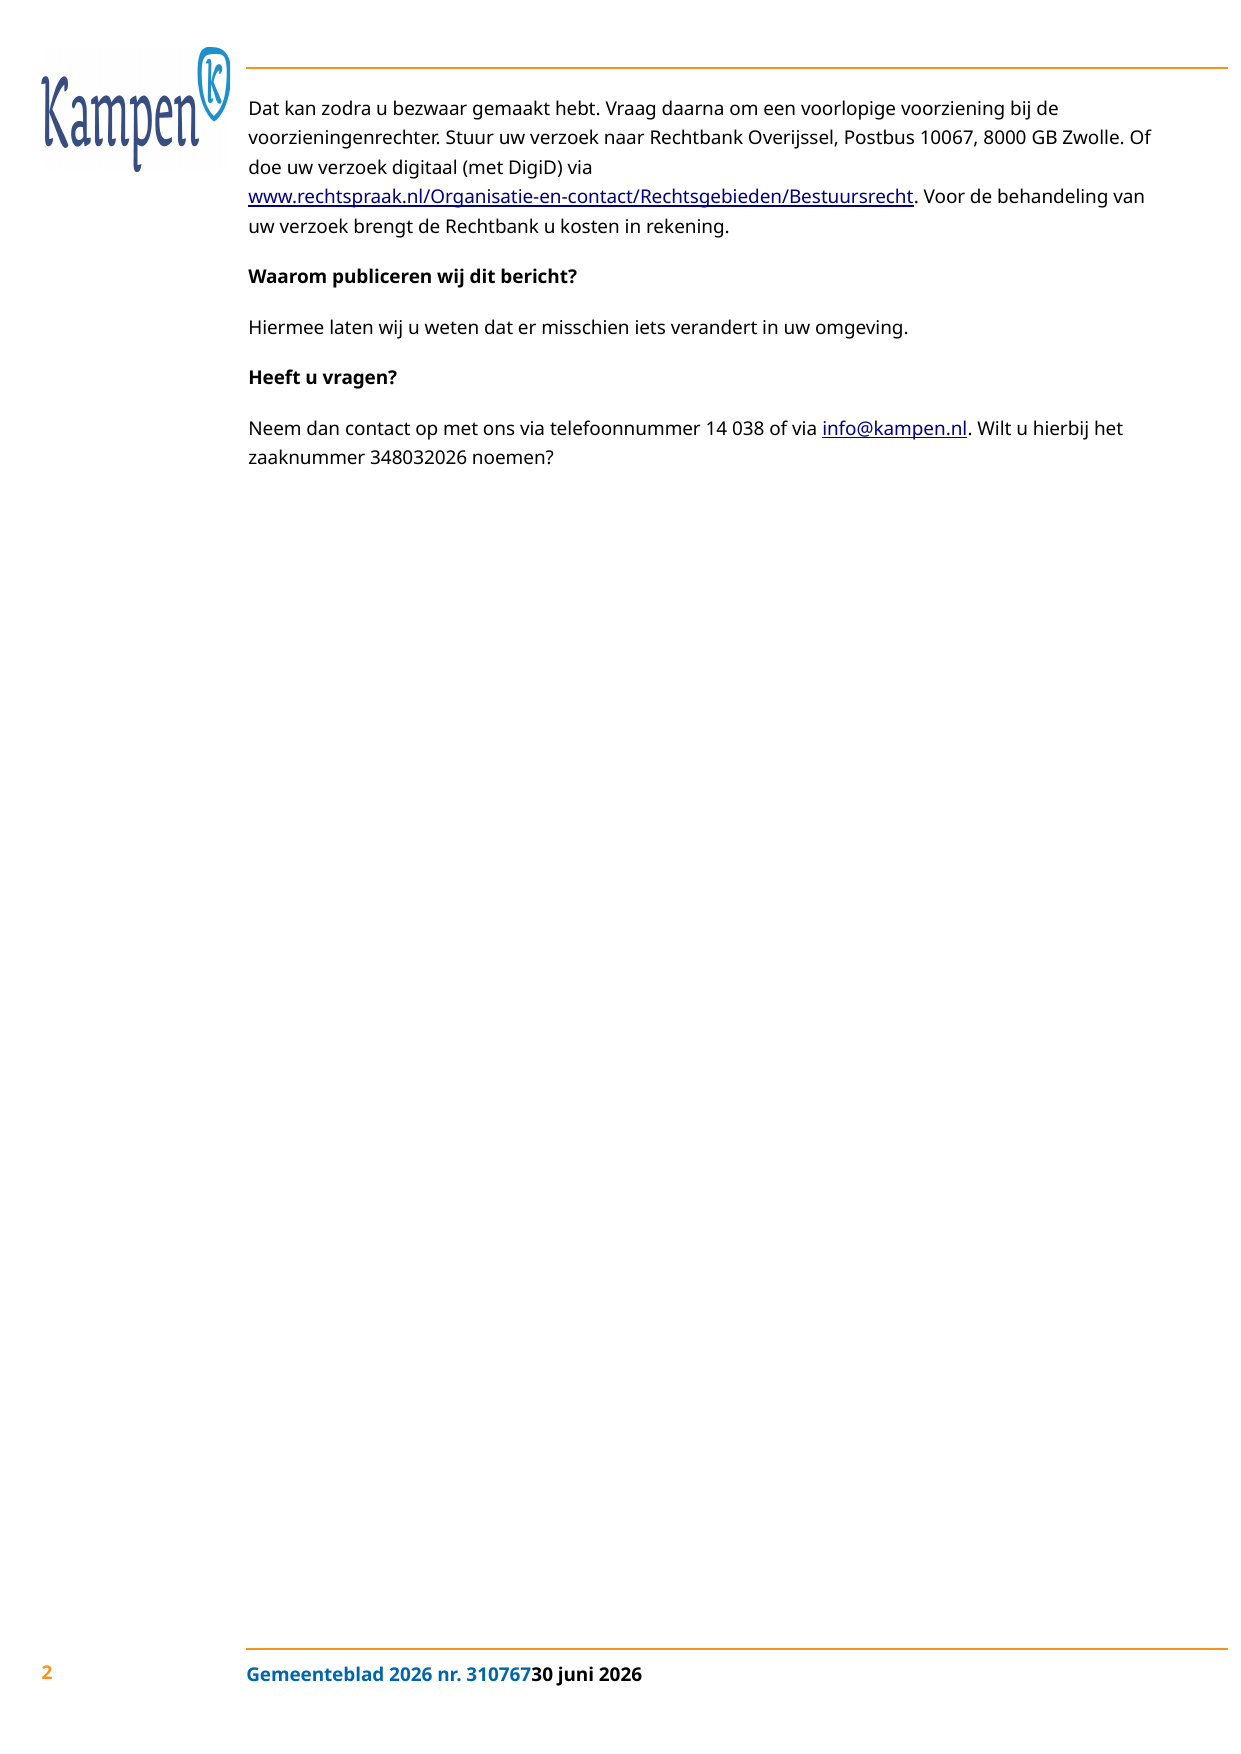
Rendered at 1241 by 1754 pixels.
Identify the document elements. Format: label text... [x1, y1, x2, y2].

text Hiermee laten wij u weten dat er misschien iets verandert in uw omgeving. [248, 314, 1152, 340]
text Waarom publiceren wij dit bericht? [248, 263, 1152, 289]
text Neem dan contact op met ons via telefoonnummer 14 038 of via info@kampen.nl. Wilt u hierbij het zaaknummer 348032026 noemen? [248, 415, 1152, 470]
picture [41, 47, 231, 172]
text Heeft u vragen? [248, 364, 1152, 390]
text Dat kan zodra u bezwaar gemaakt hebt. Vraag daarna om een voorlopige voorziening bij de voorzieningenrechter. Stuur uw verzoek naar Rechtbank Overijssel, Postbus 10067, 8000 GB Zwolle. Of doe uw verzoek digitaal (met DigiD) via www.rechtspraak.nl/Organisatie-en-contact/Rechtsgebieden/Bestuursrecht. Voor de behandeling van uw verzoek brengt de Rechtbank u kosten in rekening. [248, 95, 1152, 239]
